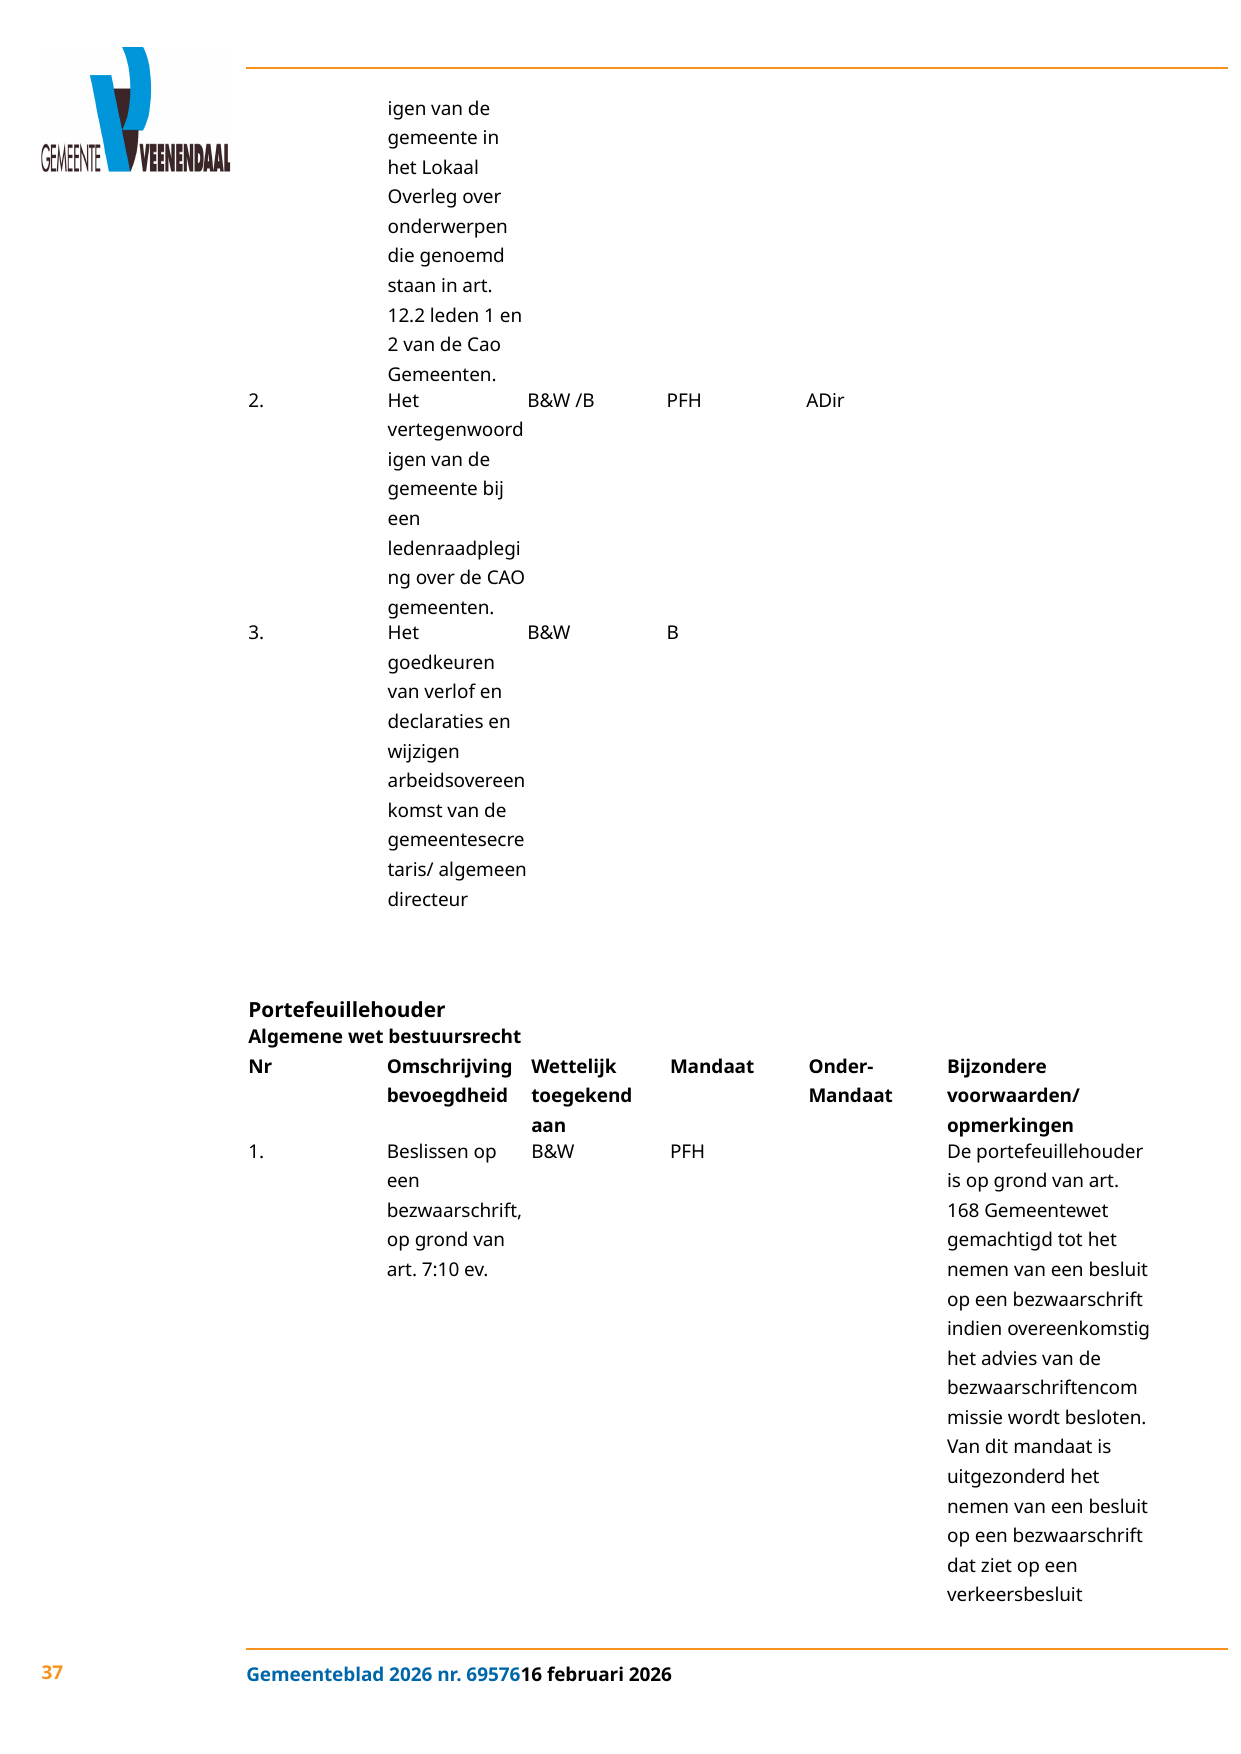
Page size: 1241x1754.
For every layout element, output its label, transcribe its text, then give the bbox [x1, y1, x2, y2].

table_cell B&W [527, 620, 666, 912]
table_cell [666, 95, 806, 387]
table_cell Het vertegenwoordigen van de gemeente bij een ledenraadpleging over de CAO gemeenten. [388, 387, 527, 619]
table_cell B&W [531, 1138, 670, 1607]
table_cell 3. [248, 620, 387, 912]
table_header Nr [248, 1053, 387, 1138]
table_cell [808, 1138, 947, 1607]
table_cell B&W /B [527, 387, 666, 619]
table_cell [945, 387, 1152, 619]
table_cell Het goedkeuren van verlof en declaraties en wijzigen arbeidsovereenkomst van de gemeentesecretaris/ algemeen directeur [388, 620, 527, 912]
table_cell B [666, 620, 806, 912]
table_cell [248, 95, 387, 387]
table_cell De portefeuillehouder is op grond van art. 168 Gemeentewet gemachtigd tot het nemen van een besluit op een bezwaarschrift indien overeenkomstig het advies van de bezwaarschriftencommissie wordt besloten. Van dit mandaat is uitgezonderd het nemen van een besluit op een bezwaarschrift dat ziet op een verkeersbesluit [947, 1138, 1152, 1607]
table_cell [527, 95, 666, 387]
text Portefeuillehouder [248, 995, 1152, 1023]
text Algemene wet bestuursrecht [248, 1023, 1152, 1049]
table_cell [806, 95, 945, 387]
picture [123, 47, 231, 172]
picture [41, 47, 130, 172]
table_header Onder- Mandaat [808, 1053, 947, 1138]
table_cell PFH [666, 387, 806, 619]
table_cell ADir [806, 387, 945, 619]
table_header Wettelijk toegekend aan [531, 1053, 670, 1138]
table_cell igen van de gemeente in het Lokaal Overleg over onderwerpen die genoemd staan in art. 12.2 leden 1 en 2 van de Cao Gemeenten. [388, 95, 527, 387]
table_cell [945, 620, 1152, 912]
table_cell Beslissen op een bezwaarschrift, op grond van art. 7:10 ev. [387, 1138, 531, 1607]
table_header Mandaat [670, 1053, 808, 1138]
table_header Omschrijving bevoegdheid [387, 1053, 531, 1138]
table_cell PFH [670, 1138, 808, 1607]
table_cell 2. [248, 387, 387, 619]
table_cell 1. [248, 1138, 387, 1607]
table_cell [945, 95, 1152, 387]
table_header Bijzondere voorwaarden/ opmerkingen [947, 1053, 1152, 1138]
table_cell [806, 620, 945, 912]
